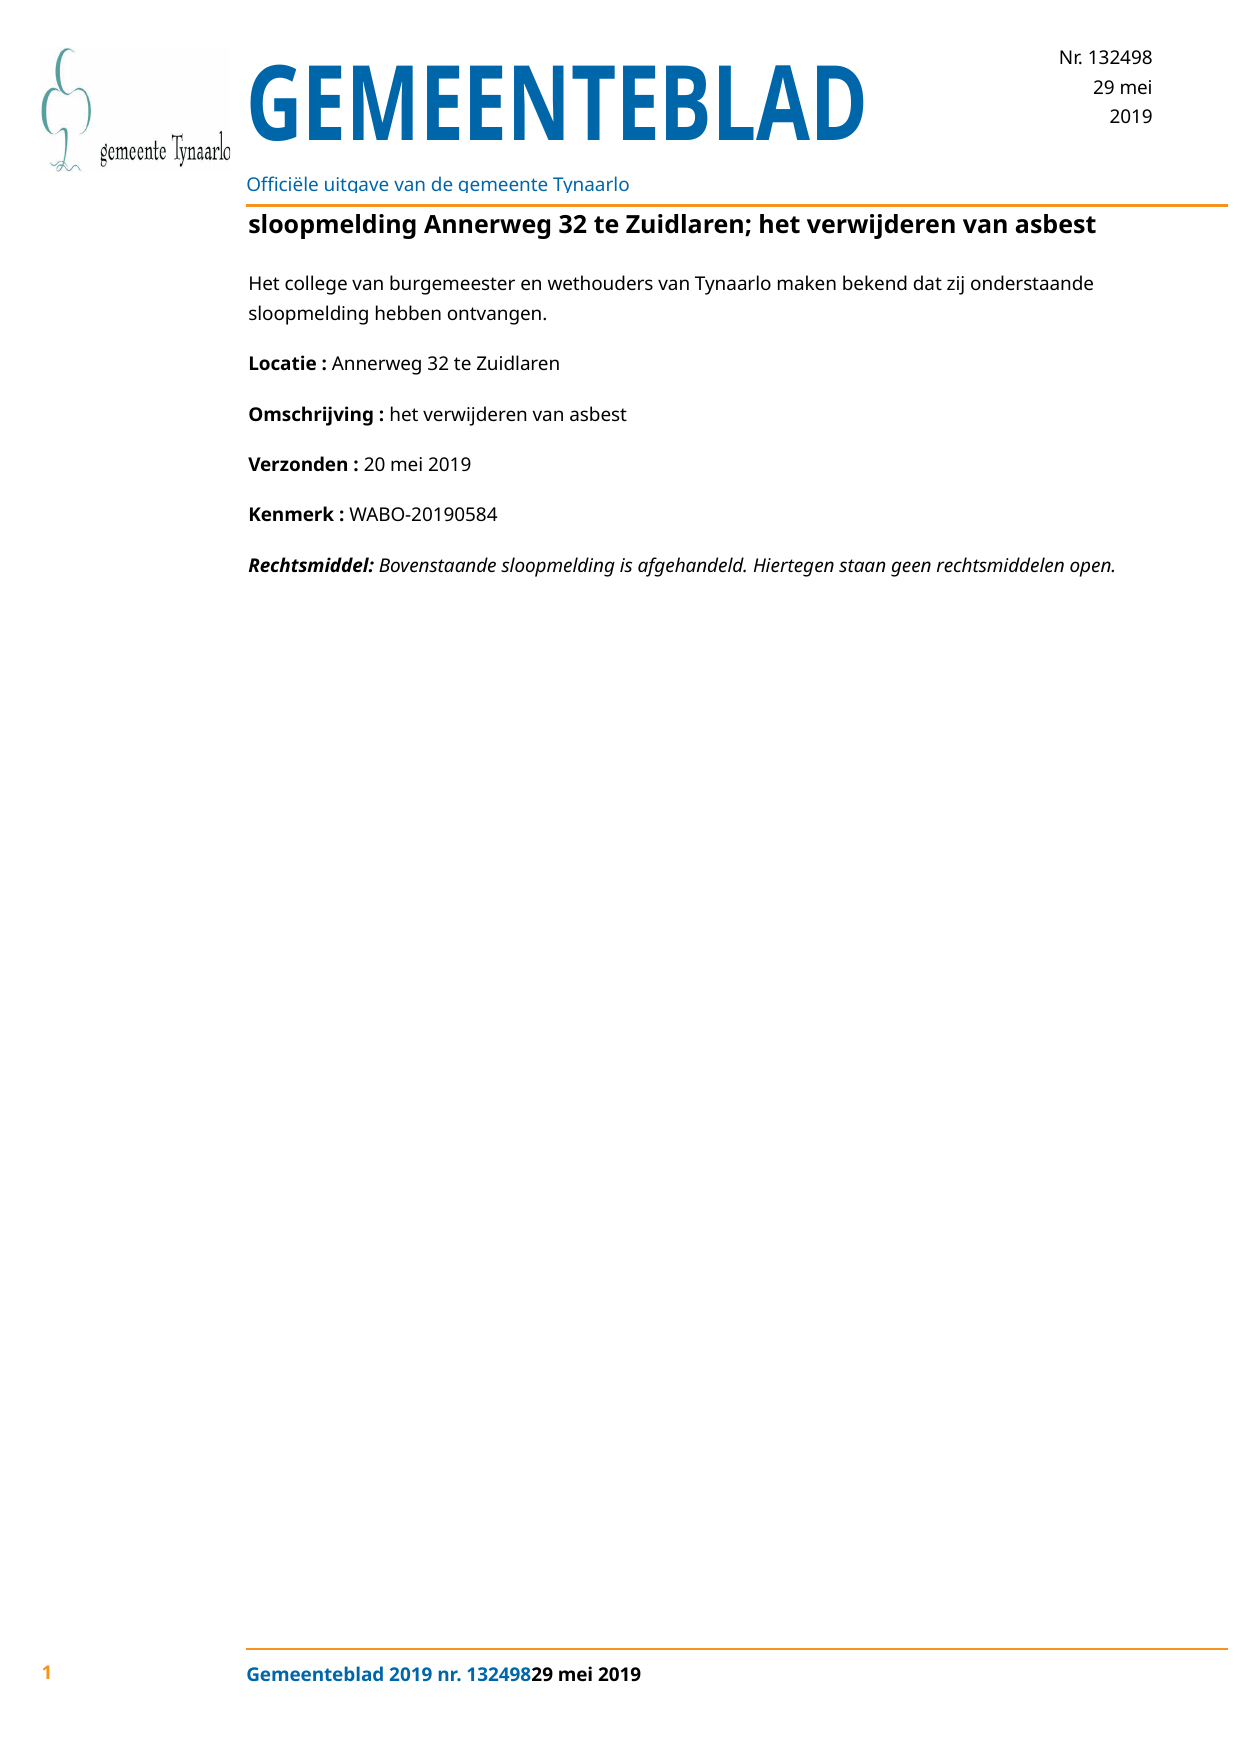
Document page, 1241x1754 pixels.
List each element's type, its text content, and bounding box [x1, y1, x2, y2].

text Rechtsmiddel: Bovenstaande sloopmelding is afgehandeld. Hiertegen staan geen rechtsmiddelen open. [248, 552, 1152, 578]
picture [41, 47, 231, 172]
text sloopmelding Annerweg 32 te Zuidlaren; het verwijderen van asbest [248, 207, 1152, 241]
text Locatie : Annerweg 32 te Zuidlaren [248, 350, 1152, 376]
text Kenmerk : WABO-20190584 [248, 502, 1152, 527]
text Omschrijving : het verwijderen van asbest [248, 401, 1152, 426]
text Verzonden : 20 mei 2019 [248, 451, 1152, 477]
text Het college van burgemeester en wethouders van Tynaarlo maken bekend dat zij onderstaande sloopmelding hebben ontvangen. [248, 270, 1152, 326]
